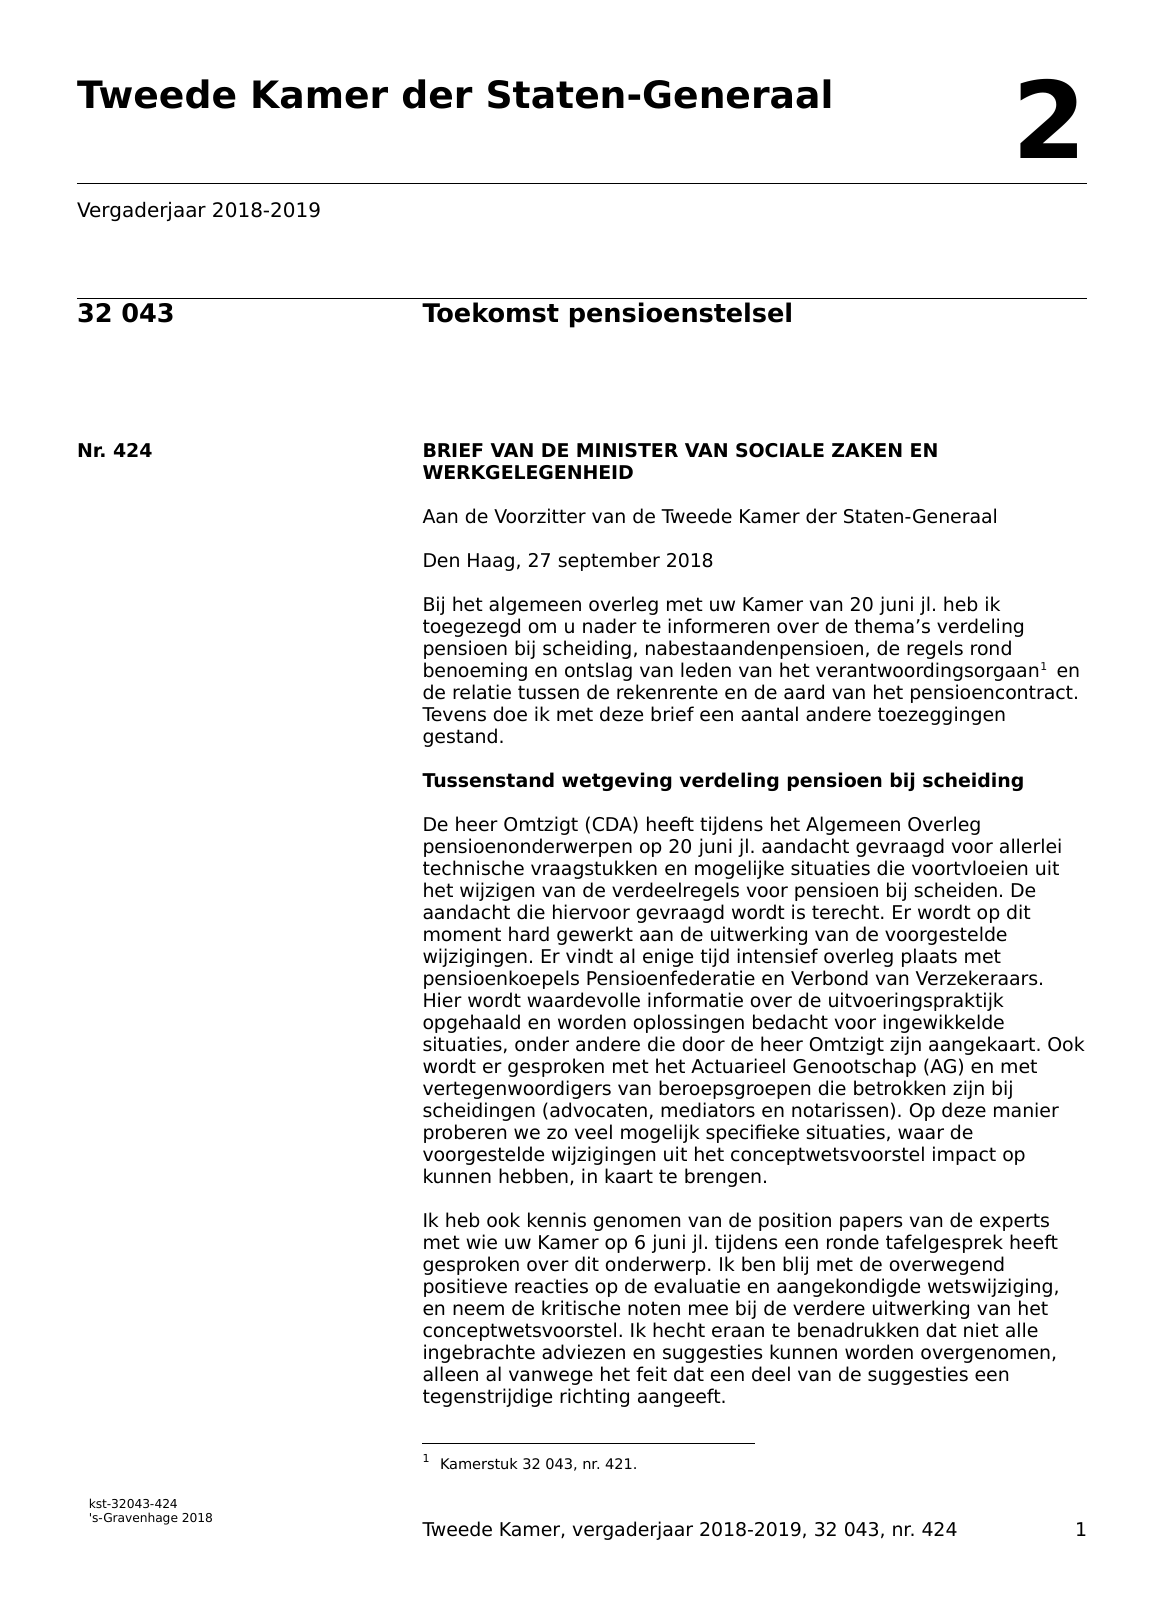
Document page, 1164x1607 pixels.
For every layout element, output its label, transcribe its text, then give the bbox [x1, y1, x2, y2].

subtitle Nr. 424 BRIEF VAN DE MINISTER VAN SOCIALE ZAKEN EN WERKGELEGENHEID [77, 440, 1087, 484]
text Aan de Voorzitter van de Tweede Kamer der Staten-Generaal [422, 506, 1087, 528]
text 's-Gravenhage 2018 [88, 1511, 323, 1525]
text Kamerstuk 32 043, nr. 421. [422, 1452, 1087, 1474]
table_cell Vergaderjaar 2018-2019 [77, 184, 1087, 298]
subtitle Tussenstand wetgeving verdeling pensioen bij scheiding [422, 770, 1087, 792]
table_header Tweede Kamer der Staten-Generaal [77, 59, 886, 183]
text Den Haag, 27 september 2018 [422, 550, 1087, 572]
subtitle 32 043 Toekomst pensioenstelsel [77, 299, 1087, 329]
text Bij het algemeen overleg met uw Kamer van 20 juni jl. heb ik toegezegd om u nader te informeren over de thema’s verdeling pensioen bij scheiding, nabestaandenpensioen, de regels rond benoeming en ontslag van leden van het verantwoordingsorgaan en de relatie tussen de rekenrente en de aard van het pensioencontract. Tevens doe ik met deze brief een aantal andere toezeggingen gestand. [422, 594, 1087, 748]
text kst-32043-424 [88, 1497, 323, 1511]
text Ik heb ook kennis genomen van de position papers van de experts met wie uw Kamer op 6 juni jl. tijdens een ronde tafelgesprek heeft gesproken over dit onderwerp. Ik ben blij met de overwegend positieve reacties op de evaluatie en aangekondigde wetswijziging, en neem de kritische noten mee bij de verdere uitwerking van het conceptwetsvoorstel. Ik hecht eraan te benadrukken dat niet alle ingebrachte adviezen en suggesties kunnen worden overgenomen, alleen al vanwege het feit dat een deel van de suggesties een tegenstrijdige richting aangeeft. [422, 1210, 1087, 1408]
table_header 2 [886, 59, 1087, 183]
text De heer Omtzigt (CDA) heeft tijdens het Algemeen Overleg pensioenonderwerpen op 20 juni jl. aandacht gevraagd voor allerlei technische vraagstukken en mogelijke situaties die voortvloeien uit het wijzigen van de verdeelregels voor pensioen bij scheiden. De aandacht die hiervoor gevraagd wordt is terecht. Er wordt op dit moment hard gewerkt aan de uitwerking van de voorgestelde wijzigingen. Er vindt al enige tijd intensief overleg plaats met pensioenkoepels Pensioenfederatie en Verbond van Verzekeraars. Hier wordt waardevolle informatie over de uitvoeringspraktijk opgehaald en worden oplossingen bedacht voor ingewikkelde situaties, onder andere die door de heer Omtzigt zijn aangekaart. Ook wordt er gesproken met het Actuarieel Genootschap (AG) en met vertegenwoordigers van beroepsgroepen die betrokken zijn bij scheidingen (advocaten, mediators en notarissen). Op deze manier proberen we zo veel mogelijk specifieke situaties, waar de voorgestelde wijzigingen uit het conceptwetsvoorstel impact op kunnen hebben, in kaart te brengen. [422, 814, 1087, 1188]
